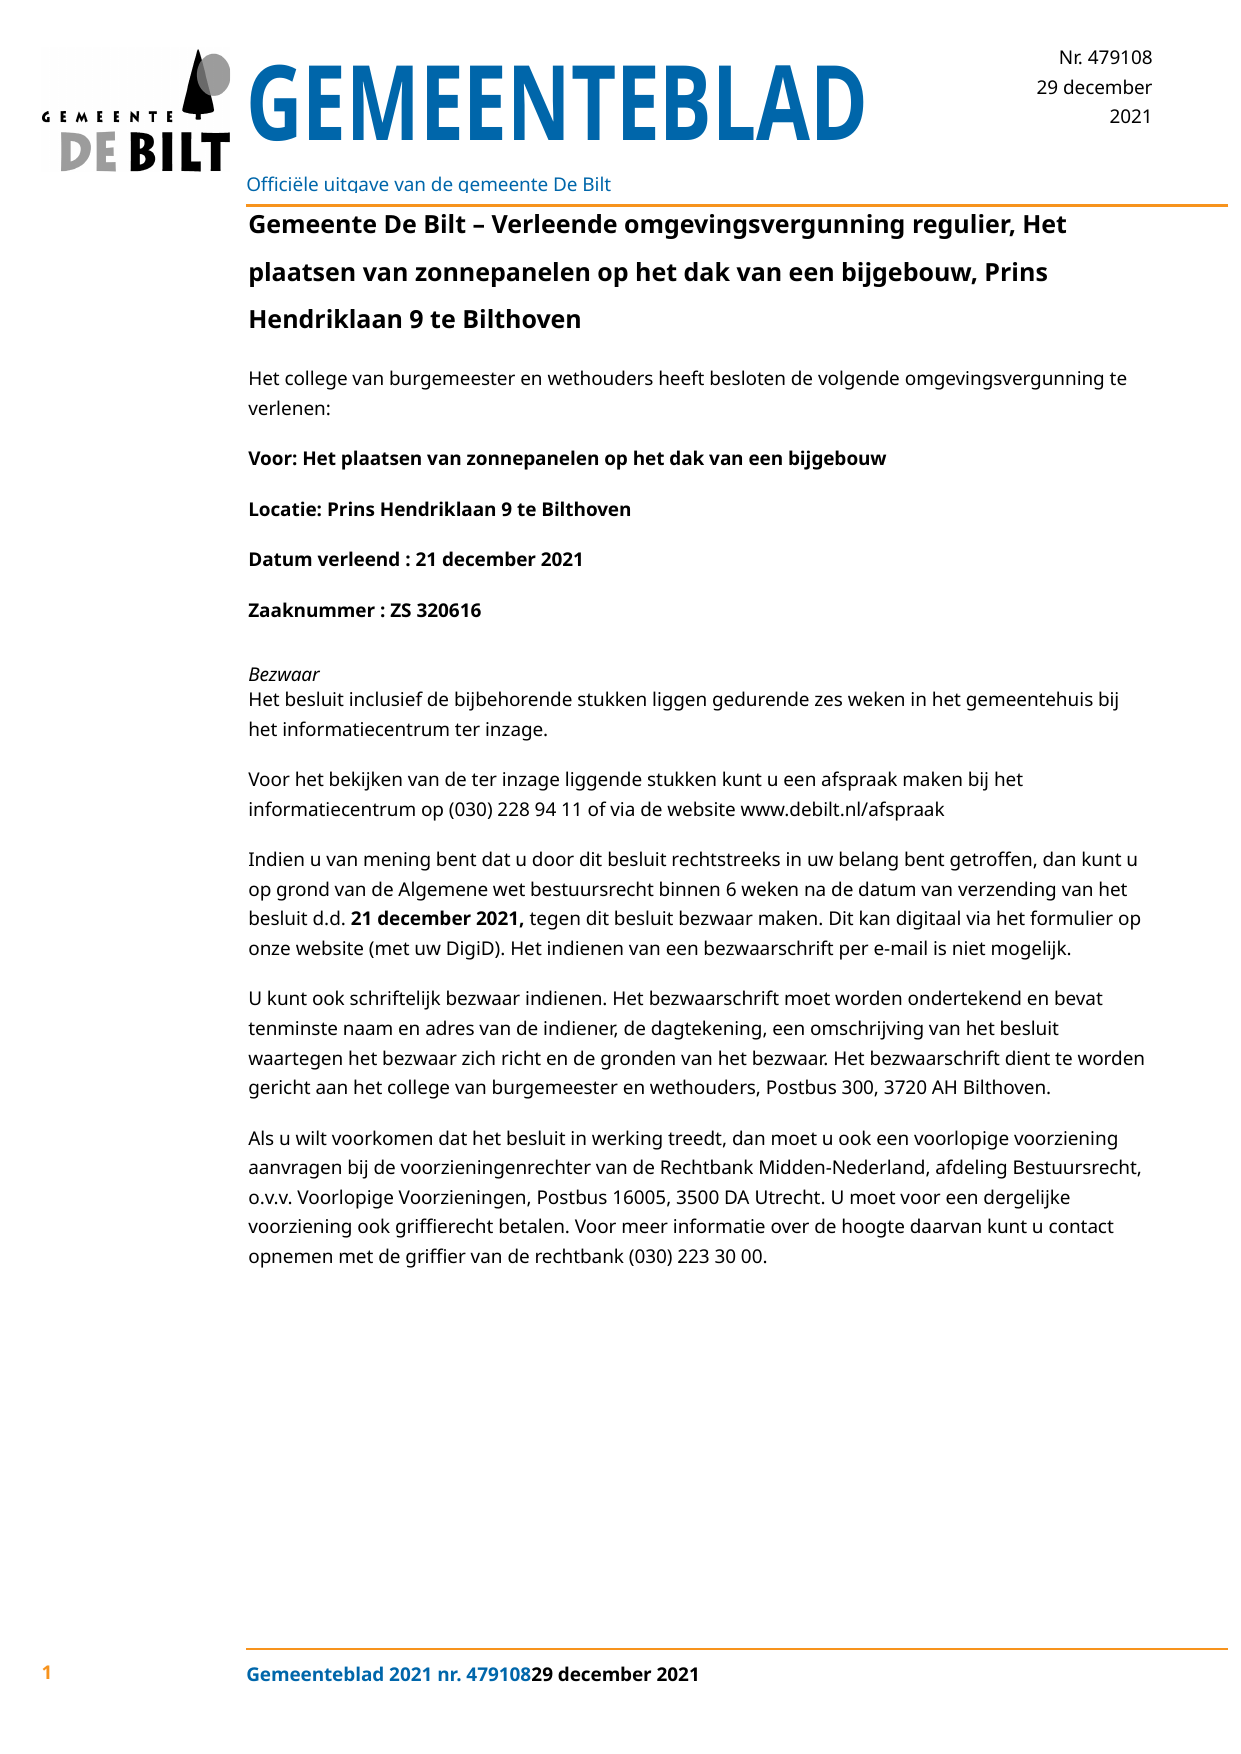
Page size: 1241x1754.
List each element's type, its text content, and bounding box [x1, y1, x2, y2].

text Het college van burgemeester en wethouders heeft besloten de volgende omgevingsvergunning te verlenen: [248, 366, 1152, 421]
text Gemeente De Bilt – Verleende omgevingsvergunning regulier, Het plaatsen van zonnepanelen op het dak van een bijgebouw, Prins Hendriklaan 9 te Bilthoven [248, 207, 1152, 336]
text Als u wilt voorkomen dat het besluit in werking treedt, dan moet u ook een voorlopige voorziening aanvragen bij de voorzieningenrechter van de Rechtbank Midden-Nederland, afdeling Bestuursrecht, o.v.v. Voorlopige Voorzieningen, Postbus 16005, 3500 DA Utrecht. U moet voor een dergelijke voorziening ook griffierecht betalen. Voor meer informatie over de hoogte daarvan kunt u contact opnemen met de griffier van de rechtbank (030) 223 30 00. [248, 1125, 1152, 1269]
text Voor het bekijken van de ter inzage liggende stukken kunt u een afspraak maken bij het informatiecentrum op (030) 228 94 11 of via de website www.debilt.nl/afspraak [248, 766, 1152, 822]
text Datum verleend : 21 december 2021 [248, 546, 1152, 572]
text Bezwaar [248, 661, 1152, 686]
text Het besluit inclusief de bijbehorende stukken liggen gedurende zes weken in het gemeentehuis bij het informatiecentrum ter inzage. [248, 686, 1152, 742]
text Indien u van mening bent dat u door dit besluit rechtstreeks in uw belang bent getroffen, dan kunt u op grond van de Algemene wet bestuursrecht binnen 6 weken na de datum van verzending van het besluit d.d. 21 december 2021, tegen dit besluit bezwaar maken. Dit kan digitaal via het formulier op onze website (met uw DigiD). Het indienen van een bezwaarschrift per e-mail is niet mogelijk. [248, 846, 1152, 961]
text Locatie: Prins Hendriklaan 9 te Bilthoven [248, 496, 1152, 522]
picture [41, 47, 231, 172]
text Voor: Het plaatsen van zonnepanelen op het dak van een bijgebouw [248, 446, 1152, 471]
text U kunt ook schriftelijk bezwaar indienen. Het bezwaarschrift moet worden ondertekend en bevat tenminste naam en adres van de indiener, de dagtekening, een omschrijving van het besluit waartegen het bezwaar zich richt en de gronden van het bezwaar. Het bezwaarschrift dient te worden gericht aan het college van burgemeester en wethouders, Postbus 300, 3720 AH Bilthoven. [248, 986, 1152, 1100]
text Zaaknummer : ZS 320616 [248, 597, 1152, 622]
